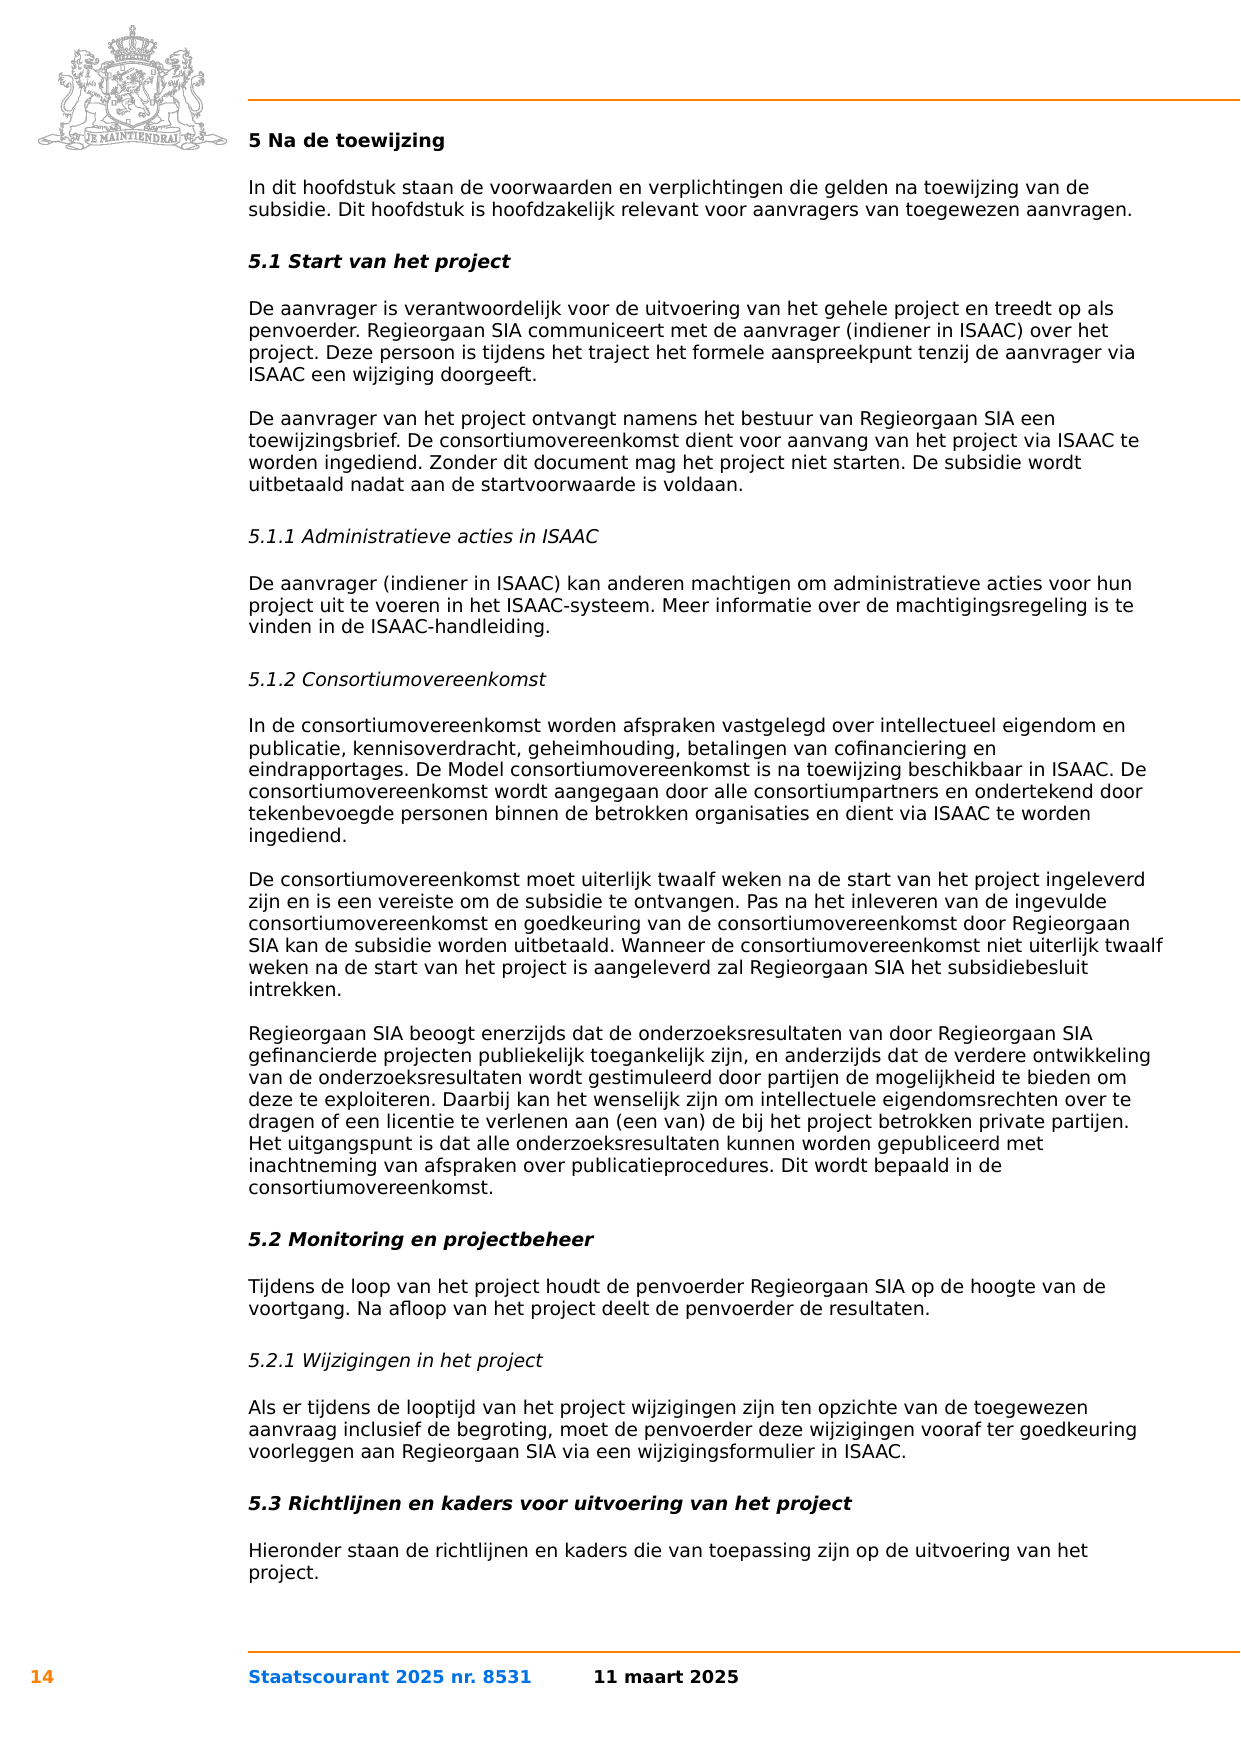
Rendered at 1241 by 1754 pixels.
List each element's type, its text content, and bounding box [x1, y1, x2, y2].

picture [38, 25, 227, 150]
subtitle 5.2 Monitoring en projectbeheer [248, 1229, 1163, 1251]
text Hieronder staan de richtlijnen en kaders die van toepassing zijn op de uitvoering van het project. [248, 1539, 1163, 1583]
text Tijdens de loop van het project houdt de penvoerder Regieorgaan SIA op de hoogte van de voortgang. Na afloop van het project deelt de penvoerder de resultaten. [248, 1276, 1163, 1320]
subtitle 5.1 Start van het project [248, 251, 1163, 273]
subtitle 5.1.2 Consortiumovereenkomst [248, 668, 1163, 690]
subtitle 5.2.1 Wijzigingen in het project [248, 1350, 1163, 1372]
text De aanvrager is verantwoordelijk voor de uitvoering van het gehele project en treedt op als penvoerder. Regieorgaan SIA communiceert met de aanvrager (indiener in ISAAC) over het project. Deze persoon is tijdens het traject het formele aanspreekpunt tenzij de aanvrager via ISAAC een wijziging doorgeeft. [248, 298, 1163, 386]
text Regieorgaan SIA beoogt enerzijds dat de onderzoeksresultaten van door Regieorgaan SIA gefinancierde projecten publiekelijk toegankelijk zijn, en anderzijds dat de verdere ontwikkeling van de onderzoeksresultaten wordt gestimuleerd door partijen de mogelijkheid te bieden om deze te exploiteren. Daarbij kan het wenselijk zijn om intellectuele eigendomsrechten over te dragen of een licentie te verlenen aan (een van) de bij het project betrokken private partijen. Het uitgangspunt is dat alle onderzoeksresultaten kunnen worden gepubliceerd met inachtneming van afspraken over publicatieprocedures. Dit wordt bepaald in de consortiumovereenkomst. [248, 1023, 1163, 1199]
subtitle 5.1.1 Administratieve acties in ISAAC [248, 526, 1163, 547]
text In de consortiumovereenkomst worden afspraken vastgelegd over intellectueel eigendom en publicatie, kennisoverdracht, geheimhouding, betalingen van cofinanciering en eindrapportages. De Model consortiumovereenkomst is na toewijzing beschikbaar in ISAAC. De consortiumovereenkomst wordt aangegaan door alle consortiumpartners en ondertekend door tekenbevoegde personen binnen de betrokken organisaties en dient via ISAAC te worden ingediend. [248, 715, 1163, 847]
subtitle 5.3 Richtlijnen en kaders voor uitvoering van het project [248, 1493, 1163, 1514]
subtitle 5 Na de toewijzing [248, 130, 1163, 152]
text Als er tijdens de looptijd van het project wijzigingen zijn ten opzichte van de toegewezen aanvraag inclusief de begroting, moet de penvoerder deze wijzigingen vooraf ter goedkeuring voorleggen aan Regieorgaan SIA via een wijzigingsformulier in ISAAC. [248, 1397, 1163, 1463]
text De aanvrager van het project ontvangt namens het bestuur van Regieorgaan SIA een toewijzingsbrief. De consortiumovereenkomst dient voor aanvang van het project via ISAAC te worden ingediend. Zonder dit document mag het project niet starten. De subsidie wordt uitbetaald nadat aan de startvoorwaarde is voldaan. [248, 408, 1163, 496]
text In dit hoofdstuk staan de voorwaarden en verplichtingen die gelden na toewijzing van de subsidie. Dit hoofdstuk is hoofdzakelijk relevant voor aanvragers van toegewezen aanvragen. [248, 177, 1163, 221]
text De aanvrager (indiener in ISAAC) kan anderen machtigen om administratieve acties voor hun project uit te voeren in het ISAAC-systeem. Meer informatie over de machtigingsregeling is te vinden in de ISAAC-handleiding. [248, 572, 1163, 638]
text De consortiumovereenkomst moet uiterlijk twaalf weken na de start van het project ingeleverd zijn en is een vereiste om de subsidie te ontvangen. Pas na het inleveren van de ingevulde consortiumovereenkomst en goedkeuring van de consortiumovereenkomst door Regieorgaan SIA kan de subsidie worden uitbetaald. Wanneer de consortiumovereenkomst niet uiterlijk twaalf weken na de start van het project is aangeleverd zal Regieorgaan SIA het subsidiebesluit intrekken. [248, 869, 1163, 1001]
